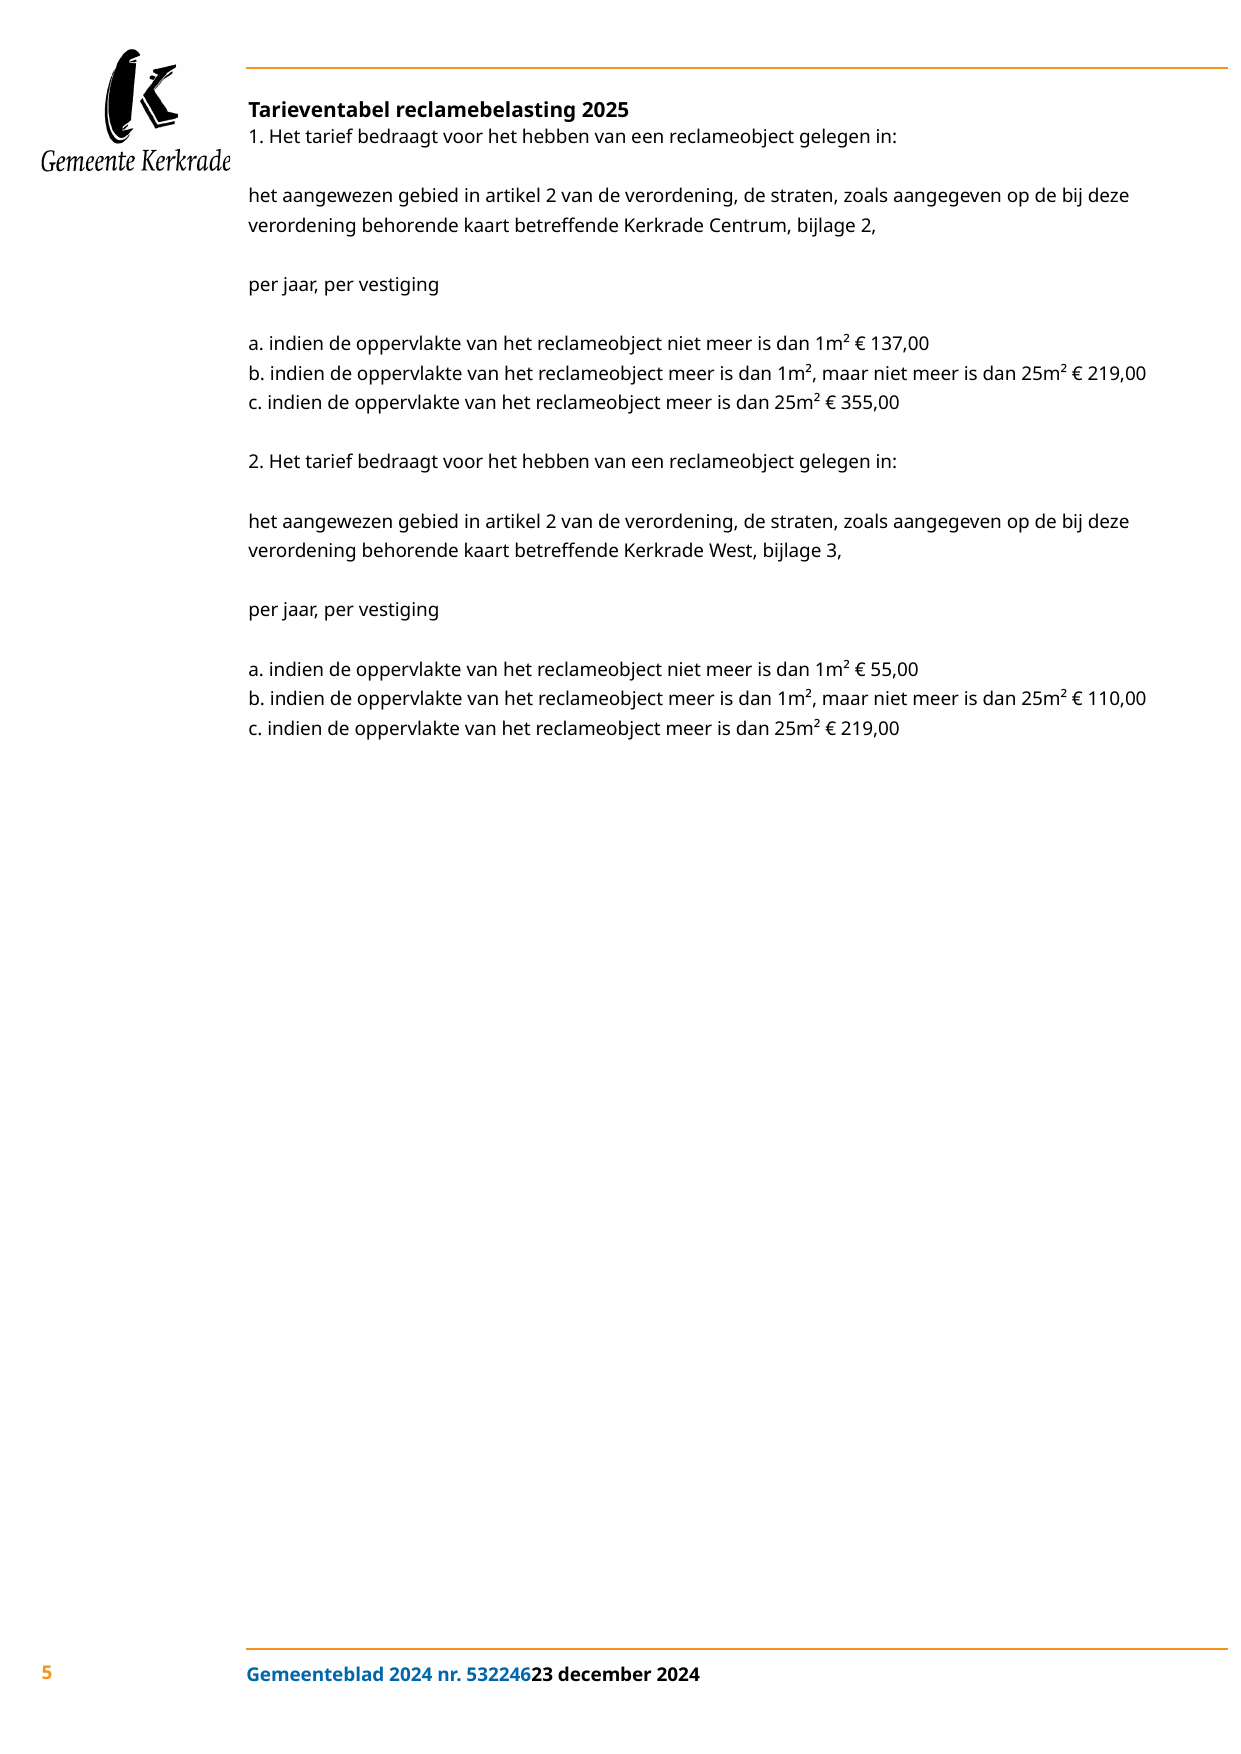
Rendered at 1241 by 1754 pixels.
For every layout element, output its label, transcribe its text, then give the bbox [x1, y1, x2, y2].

text 2. Het tarief bedraagt voor het hebben van een reclameobject gelegen in: [248, 449, 1152, 474]
text per jaar, per vestiging [248, 271, 1152, 297]
text c. indien de oppervlakte van het reclameobject meer is dan 25m² € 355,00 [248, 389, 1152, 415]
text b. indien de oppervlakte van het reclameobject meer is dan 1m², maar niet meer is dan 25m² € 110,00 [248, 685, 1152, 711]
text per jaar, per vestiging [248, 597, 1152, 622]
text a. indien de oppervlakte van het reclameobject niet meer is dan 1m² € 55,00 [248, 656, 1152, 682]
text het aangewezen gebied in artikel 2 van de verordening, de straten, zoals aangegeven op de bij deze verordening behorende kaart betreffende Kerkrade Centrum, bijlage 2, [248, 182, 1152, 238]
text Tarieventabel reclamebelasting 2025 [248, 95, 1152, 123]
text 1. Het tarief bedraagt voor het hebben van een reclameobject gelegen in: [248, 123, 1152, 149]
text b. indien de oppervlakte van het reclameobject meer is dan 1m², maar niet meer is dan 25m² € 219,00 [248, 360, 1152, 386]
text c. indien de oppervlakte van het reclameobject meer is dan 25m² € 219,00 [248, 715, 1152, 741]
picture [41, 47, 231, 172]
text het aangewezen gebied in artikel 2 van de verordening, de straten, zoals aangegeven op de bij deze verordening behorende kaart betreffende Kerkrade West, bijlage 3, [248, 508, 1152, 563]
text a. indien de oppervlakte van het reclameobject niet meer is dan 1m² € 137,00 [248, 330, 1152, 356]
